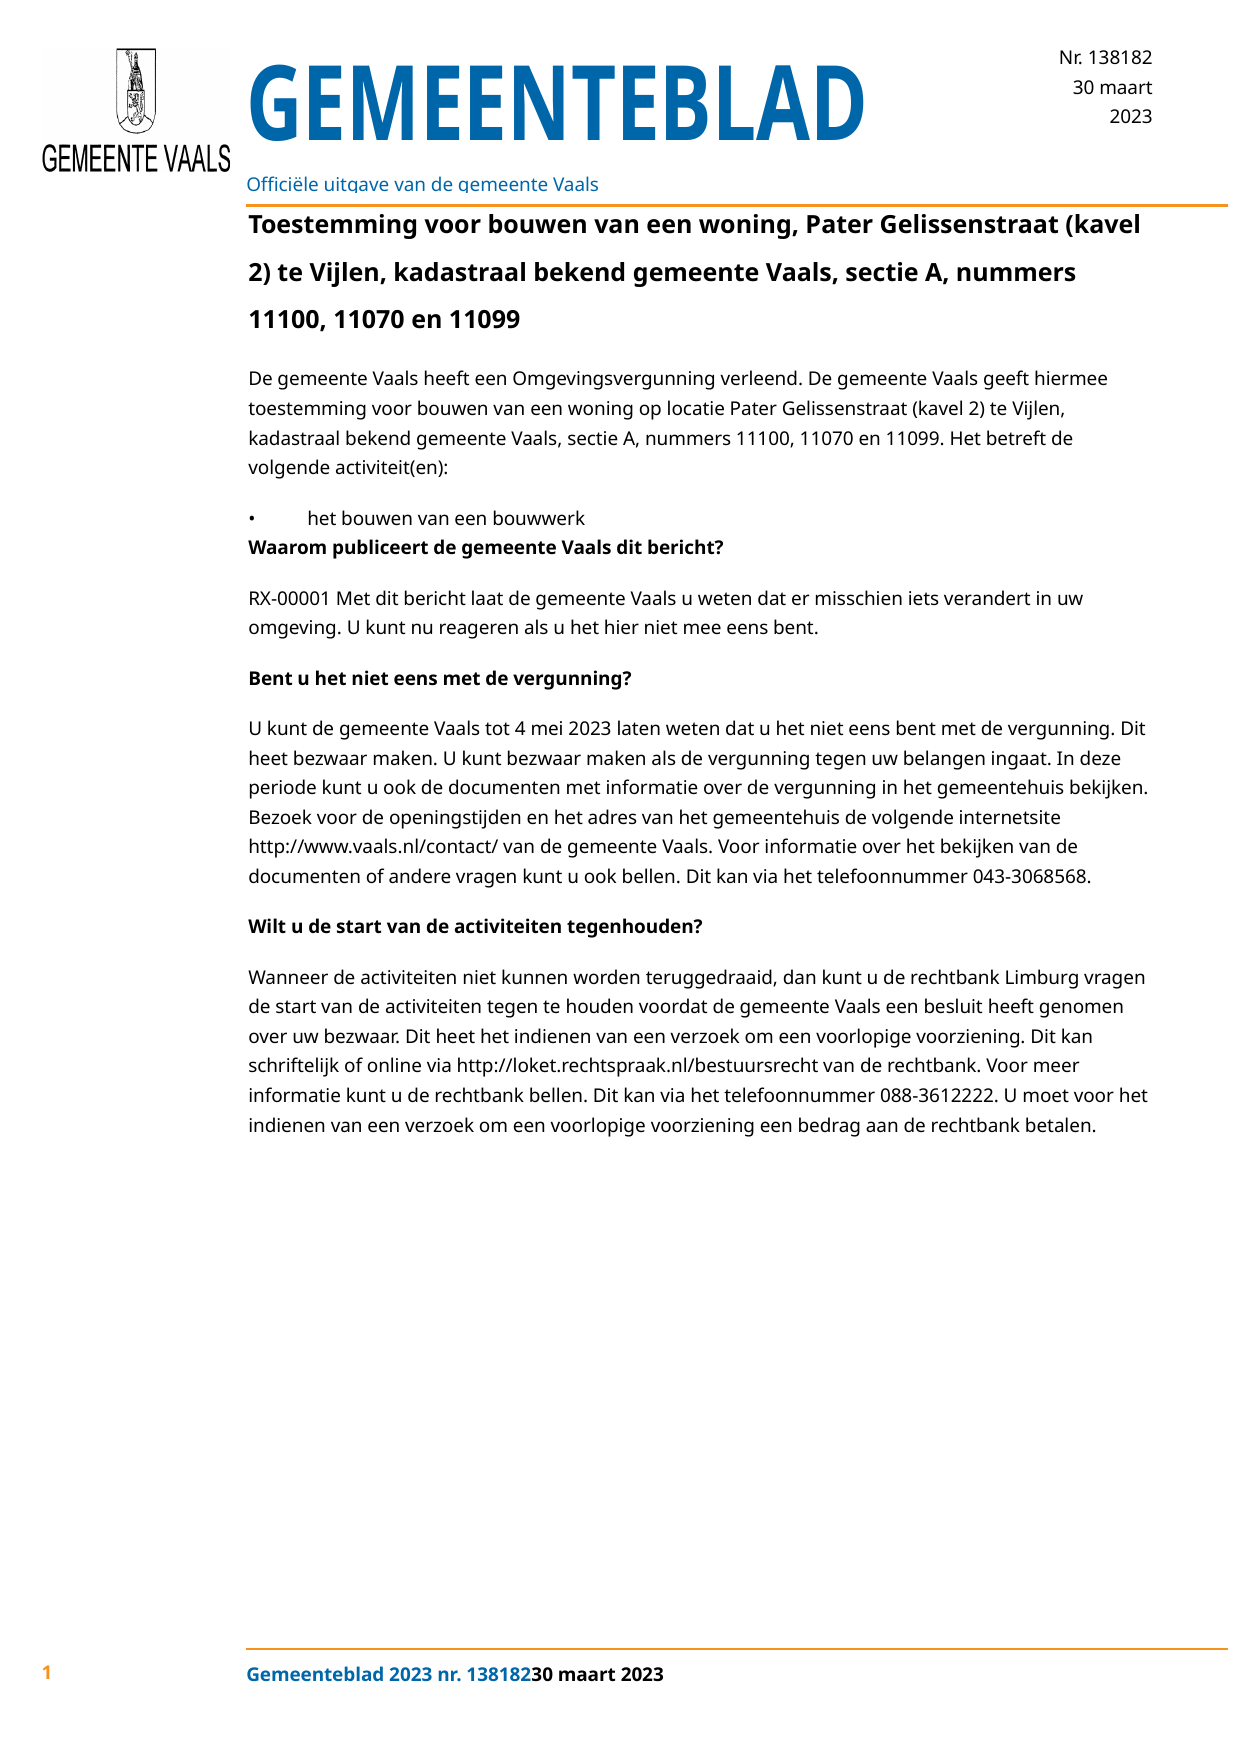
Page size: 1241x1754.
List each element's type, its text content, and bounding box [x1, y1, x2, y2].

text RX-00001 Met dit bericht laat de gemeente Vaals u weten dat er misschien iets verandert in uw omgeving. U kunt nu reageren als u het hier niet mee eens bent. [248, 585, 1152, 640]
text Waarom publiceert de gemeente Vaals dit bericht? [248, 534, 1152, 560]
text Bent u het niet eens met de vergunning? [248, 665, 1152, 690]
text U kunt de gemeente Vaals tot 4 mei 2023 laten weten dat u het niet eens bent met de vergunning. Dit heet bezwaar maken. U kunt bezwaar maken als de vergunning tegen uw belangen ingaat. In deze periode kunt u ook de documenten met informatie over de vergunning in het gemeentehuis bekijken. Bezoek voor de openingstijden en het adres van het gemeentehuis de volgende internetsite http://www.vaals.nl/contact/ van de gemeente Vaals. Voor informatie over het bekijken van de documenten of andere vragen kunt u ook bellen. Dit kan via het telefoonnummer 043-3068568. [248, 715, 1152, 889]
picture [41, 47, 231, 172]
text Toestemming voor bouwen van een woning, Pater Gelissenstraat (kavel 2) te Vijlen, kadastraal bekend gemeente Vaals, sectie A, nummers 11100, 11070 en 11099 [248, 207, 1152, 336]
text Wilt u de start van de activiteiten tegenhouden? [248, 913, 1152, 939]
list het bouwen van een bouwwerk [248, 505, 1152, 530]
text Wanneer de activiteiten niet kunnen worden teruggedraaid, dan kunt u de rechtbank Limburg vragen de start van de activiteiten tegen te houden voordat de gemeente Vaals een besluit heeft genomen over uw bezwaar. Dit heet het indienen van een verzoek om een voorlopige voorziening. Dit kan schriftelijk of online via http://loket.rechtspraak.nl/bestuursrecht van de rechtbank. Voor meer informatie kunt u de rechtbank bellen. Dit kan via het telefoonnummer 088-3612222. U moet voor het indienen van een verzoek om een voorlopige voorziening een bedrag aan de rechtbank betalen. [248, 964, 1152, 1137]
text De gemeente Vaals heeft een Omgevingsvergunning verleend. De gemeente Vaals geeft hiermee toestemming voor bouwen van een woning op locatie Pater Gelissenstraat (kavel 2) te Vijlen, kadastraal bekend gemeente Vaals, sectie A, nummers 11100, 11070 en 11099. Het betreft de volgende activiteit(en): [248, 366, 1152, 480]
